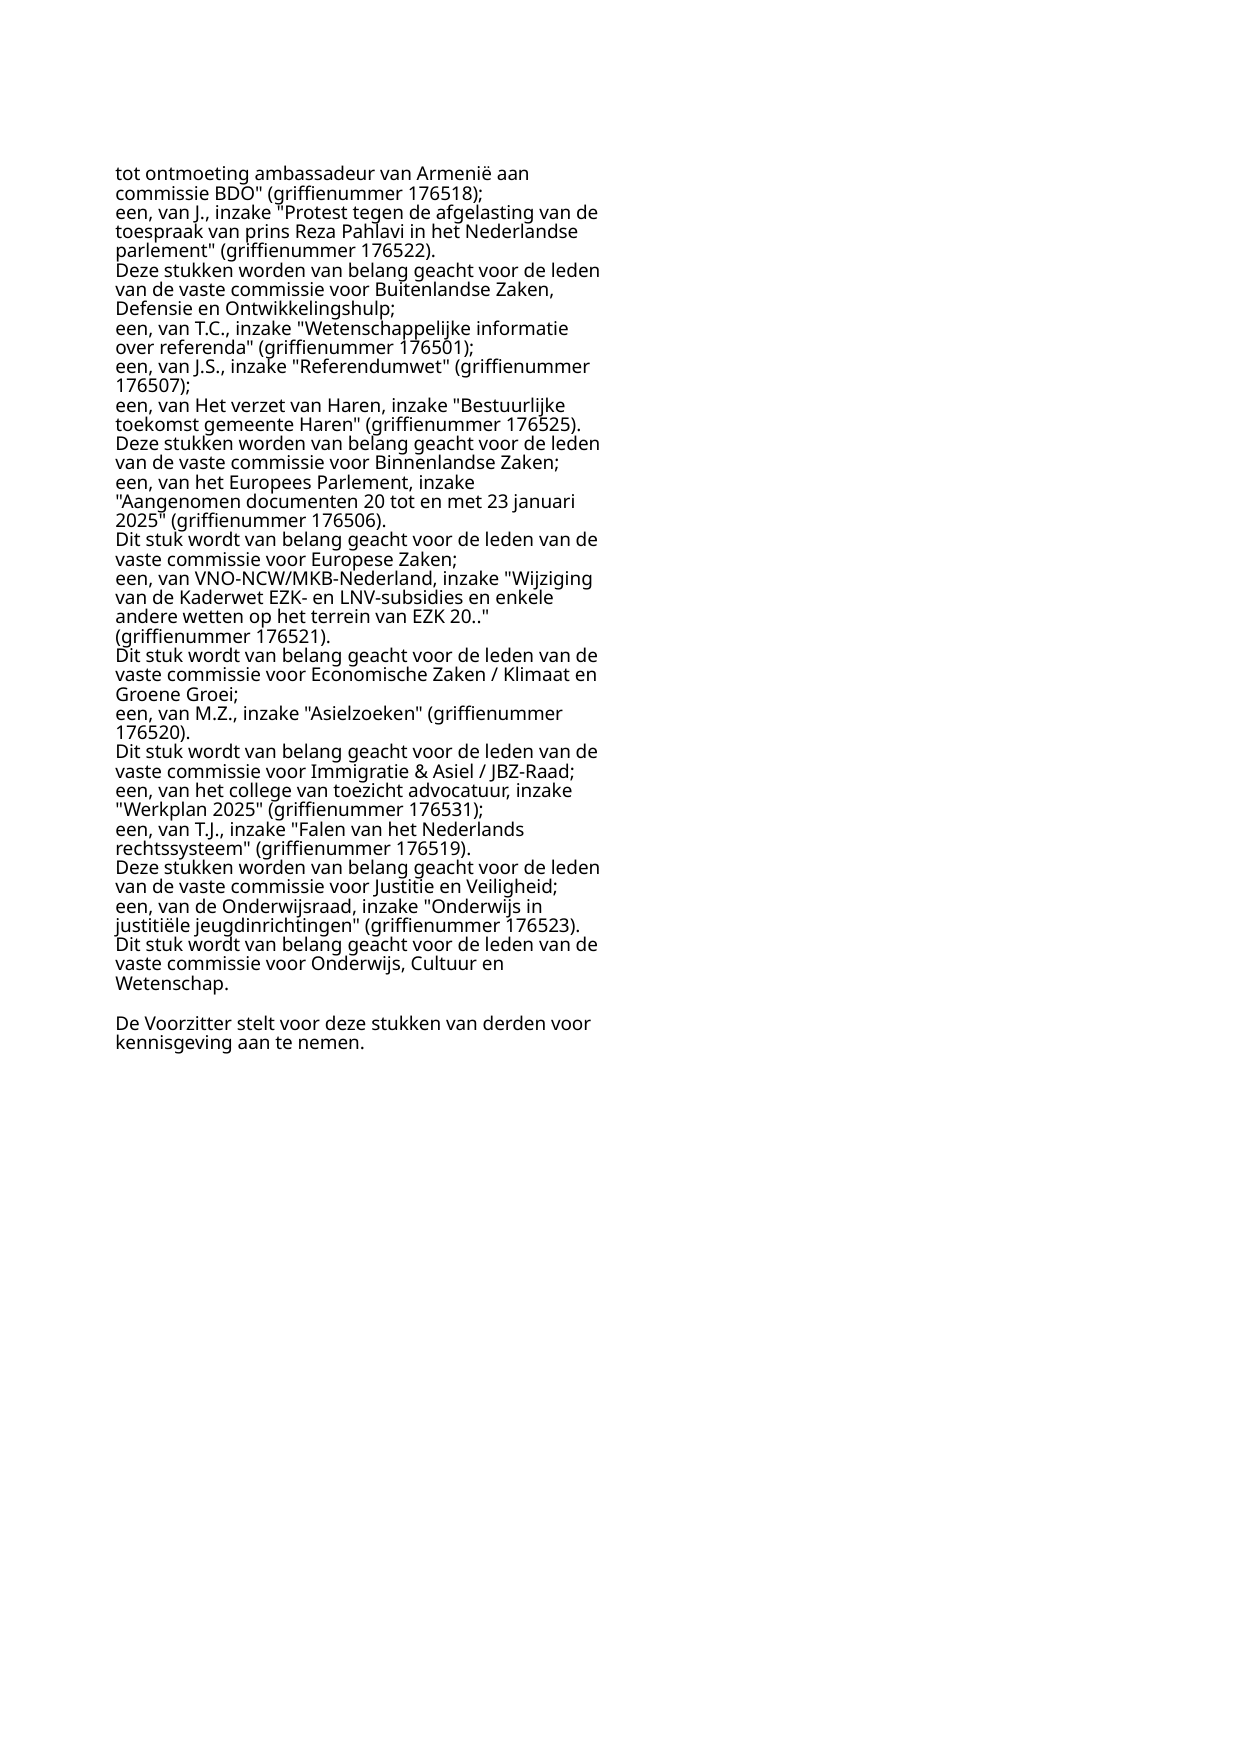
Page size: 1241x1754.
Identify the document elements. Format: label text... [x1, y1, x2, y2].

text Dit stuk wordt van belang geacht voor de leden van de vaste commissie voor Immigratie & Asiel / JBZ-Raad; [115, 743, 605, 782]
text een, van het college van toezicht advocatuur, inzake "Werkplan 2025" (griffienummer 176531); [115, 782, 605, 821]
text een, van J., inzake "Protest tegen de afgelasting van de toespraak van prins Reza Pahlavi in het Nederlandse parlement" (griffienummer 176522). [115, 204, 605, 262]
text De Voorzitter stelt voor deze stukken van derden voor kennisgeving aan te nemen. [115, 1015, 605, 1053]
text Dit stuk wordt van belang geacht voor de leden van de vaste commissie voor Europese Zaken; [115, 531, 605, 570]
text Dit stuk wordt van belang geacht voor de leden van de vaste commissie voor Economische Zaken / Klimaat en Groene Groei; [115, 647, 605, 705]
text een, van T.C., inzake "Wetenschappelijke informatie over referenda" (griffienummer 176501); [115, 319, 605, 358]
text Deze stukken worden van belang geacht voor de leden van de vaste commissie voor Justitie en Veiligheid; [115, 859, 605, 898]
text tot ontmoeting ambassadeur van Armenië aan commissie BDO" (griffienummer 176518); [115, 165, 605, 204]
text een, van de Onderwijsraad, inzake "Onderwijs in justitiële jeugdinrichtingen" (griffienummer 176523). [115, 898, 605, 936]
text een, van J.S., inzake "Referendumwet" (griffienummer 176507); [115, 358, 605, 397]
text een, van T.J., inzake "Falen van het Nederlands rechtssysteem" (griffienummer 176519). [115, 821, 605, 859]
text een, van Het verzet van Haren, inzake "Bestuurlijke toekomst gemeente Haren" (griffienummer 176525). [115, 397, 605, 435]
text een, van het Europees Parlement, inzake "Aangenomen documenten 20 tot en met 23 januari 2025" (griffienummer 176506). [115, 474, 605, 531]
text Deze stukken worden van belang geacht voor de leden van de vaste commissie voor Binnenlandse Zaken; [115, 435, 605, 474]
text een, van VNO-NCW/MKB-Nederland, inzake "Wijziging van de Kaderwet EZK- en LNV-subsidies en enkele andere wetten op het terrein van EZK 20.." (griffienummer 176521). [115, 570, 605, 647]
text Deze stukken worden van belang geacht voor de leden van de vaste commissie voor Buitenlandse Zaken, Defensie en Ontwikkelingshulp; [115, 262, 605, 319]
text een, van M.Z., inzake "Asielzoeken" (griffienummer 176520). [115, 705, 605, 743]
text Dit stuk wordt van belang geacht voor de leden van de vaste commissie voor Onderwijs, Cultuur en Wetenschap. [115, 936, 605, 994]
